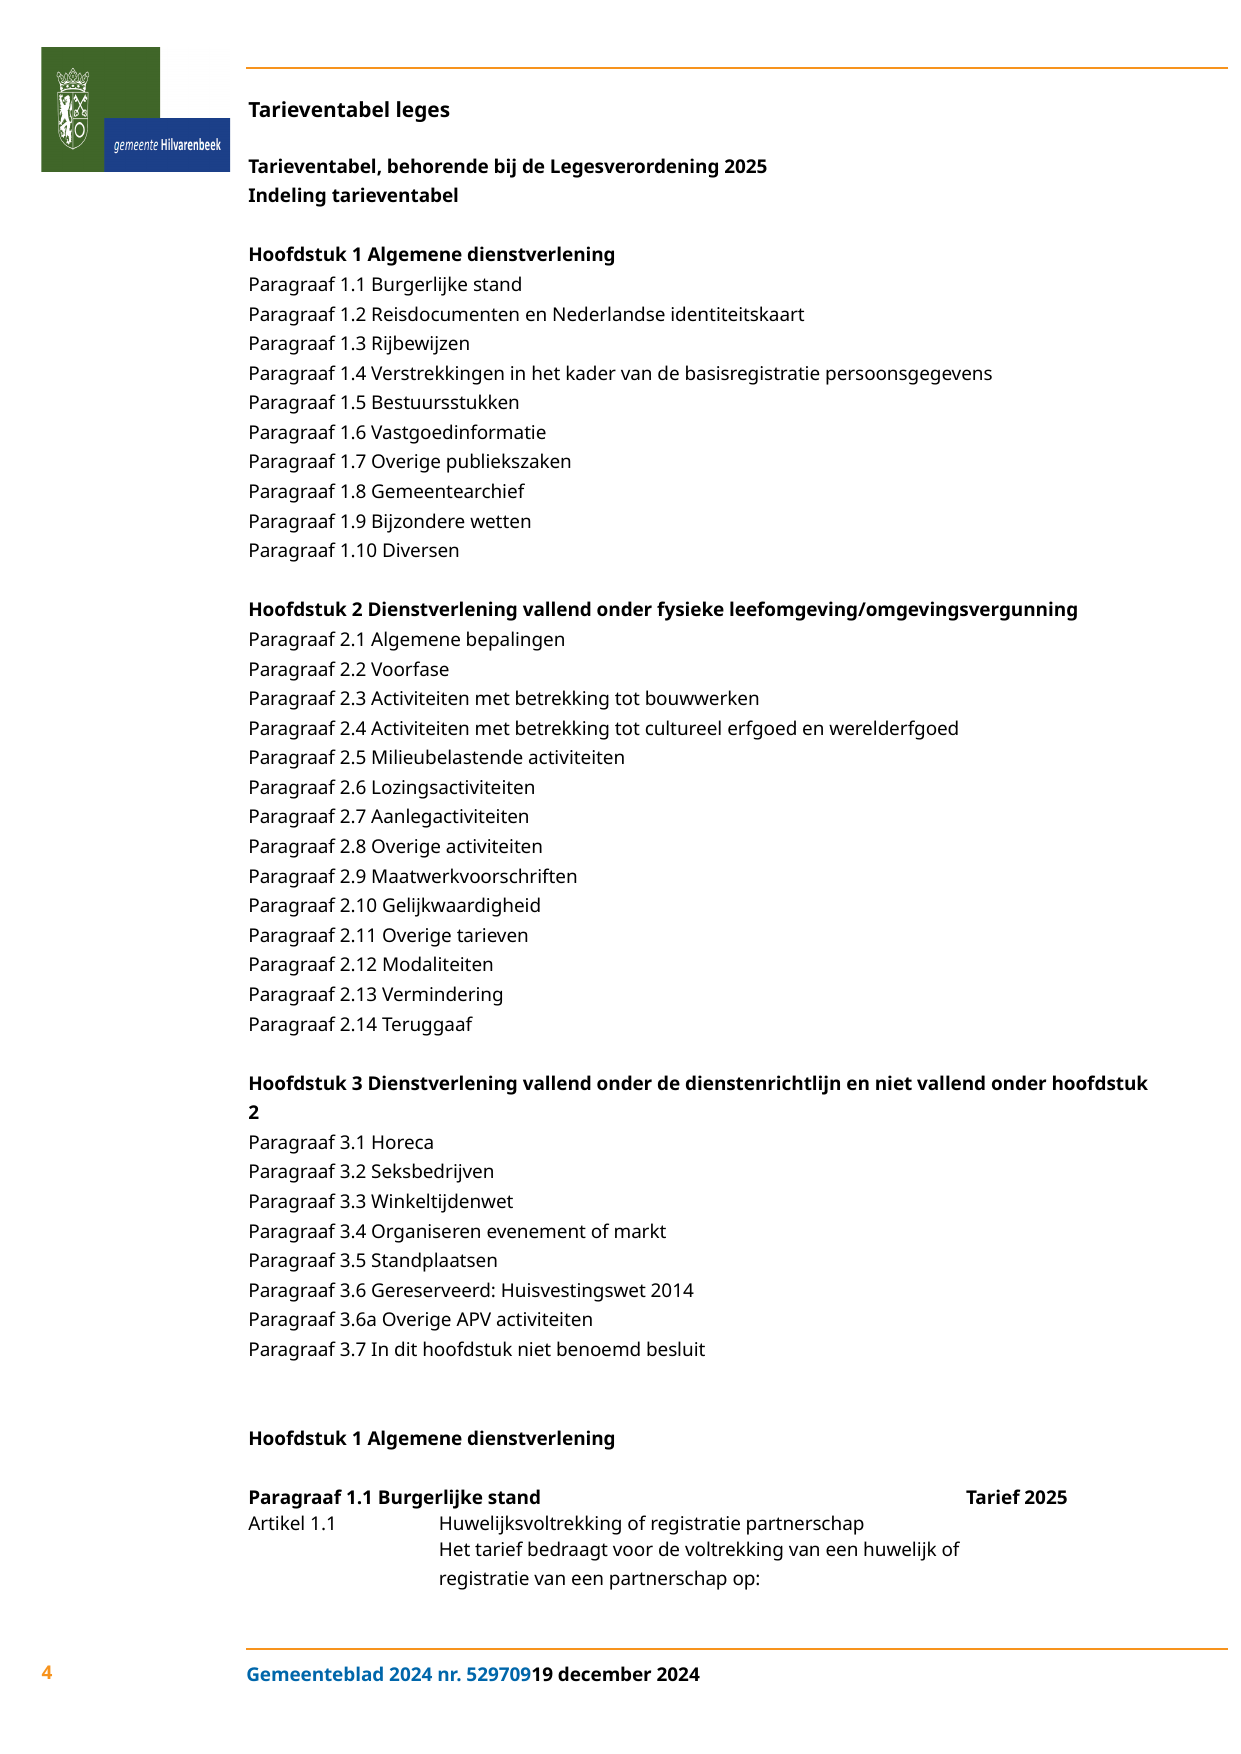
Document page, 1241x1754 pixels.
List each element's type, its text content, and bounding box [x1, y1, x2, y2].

text Paragraaf 2.6 Lozingsactiviteiten [248, 774, 1152, 800]
text Paragraaf 2.10 Gelijkwaardigheid [248, 892, 1152, 918]
text Paragraaf 1.2 Reisdocumenten en Nederlandse identiteitskaart [248, 301, 1152, 327]
text Paragraaf 2.9 Maatwerkvoorschriften [248, 863, 1152, 889]
text Paragraaf 3.2 Seksbedrijven [248, 1159, 1152, 1184]
text Hoofdstuk 3 Dienstverlening vallend onder de dienstenrichtlijn en niet vallend onder hoofdstuk 2 [248, 1070, 1152, 1125]
table_cell Huwelijksvoltrekking of registratie partnerschap [439, 1510, 961, 1536]
picture [41, 47, 231, 172]
text Paragraaf 3.6a Overige APV activiteiten [248, 1307, 1152, 1332]
text Indeling tarieventabel [248, 182, 1152, 208]
text Paragraaf 1.3 Rijbewijzen [248, 330, 1152, 356]
text Paragraaf 2.5 Milieubelastende activiteiten [248, 744, 1152, 770]
table_cell Het tarief bedraagt voor de voltrekking van een huwelijk of registratie van een partnerschap op: [439, 1536, 961, 1591]
text Paragraaf 2.14 Teruggaaf [248, 1011, 1152, 1037]
text Paragraaf 3.6 Gereserveerd: Huisvestingswet 2014 [248, 1277, 1152, 1303]
text Paragraaf 1.4 Verstrekkingen in het kader van de basisregistratie persoonsgegevens [248, 360, 1152, 386]
text Hoofdstuk 1 Algemene dienstverlening [248, 1425, 1152, 1451]
table_cell [248, 1536, 439, 1591]
text Paragraaf 1.7 Overige publiekszaken [248, 449, 1152, 474]
text Paragraaf 3.4 Organiseren evenement of markt [248, 1218, 1152, 1244]
text Tarieventabel leges [248, 95, 1152, 123]
text Paragraaf 2.3 Activiteiten met betrekking tot bouwwerken [248, 685, 1152, 711]
text Paragraaf 2.12 Modaliteiten [248, 952, 1152, 977]
text Paragraaf 1.10 Diversen [248, 537, 1152, 563]
text Paragraaf 1.8 Gemeentearchief [248, 478, 1152, 504]
text Paragraaf 3.7 In dit hoofdstuk niet benoemd besluit [248, 1336, 1152, 1362]
text Paragraaf 2.11 Overige tarieven [248, 922, 1152, 948]
text Paragraaf 3.3 Winkeltijdenwet [248, 1188, 1152, 1214]
text Paragraaf 3.1 Horeca [248, 1129, 1152, 1155]
table_header Paragraaf 1.1 Burgerlijke stand [248, 1484, 961, 1510]
table_cell [961, 1536, 1152, 1591]
table_cell [961, 1510, 1152, 1536]
text Paragraaf 2.8 Overige activiteiten [248, 833, 1152, 859]
text Paragraaf 3.5 Standplaatsen [248, 1247, 1152, 1273]
text Paragraaf 1.1 Burgerlijke stand [248, 271, 1152, 297]
table_cell Artikel 1.1 [248, 1510, 439, 1536]
text Paragraaf 1.5 Bestuursstukken [248, 389, 1152, 415]
text Tarieventabel, behorende bij de Legesverordening 2025 [248, 153, 1152, 179]
text Paragraaf 2.2 Voorfase [248, 656, 1152, 682]
text Hoofdstuk 2 Dienstverlening vallend onder fysieke leefomgeving/omgevingsvergunning [248, 597, 1152, 622]
text Paragraaf 2.7 Aanlegactiviteiten [248, 804, 1152, 829]
text Paragraaf 1.6 Vastgoedinformatie [248, 419, 1152, 445]
text Paragraaf 2.4 Activiteiten met betrekking tot cultureel erfgoed en werelderfgoed [248, 715, 1152, 741]
text Paragraaf 2.13 Vermindering [248, 981, 1152, 1007]
text Paragraaf 1.9 Bijzondere wetten [248, 508, 1152, 534]
table_header Tarief 2025 [961, 1484, 1152, 1510]
text Hoofdstuk 1 Algemene dienstverlening [248, 242, 1152, 267]
text Paragraaf 2.1 Algemene bepalingen [248, 626, 1152, 652]
